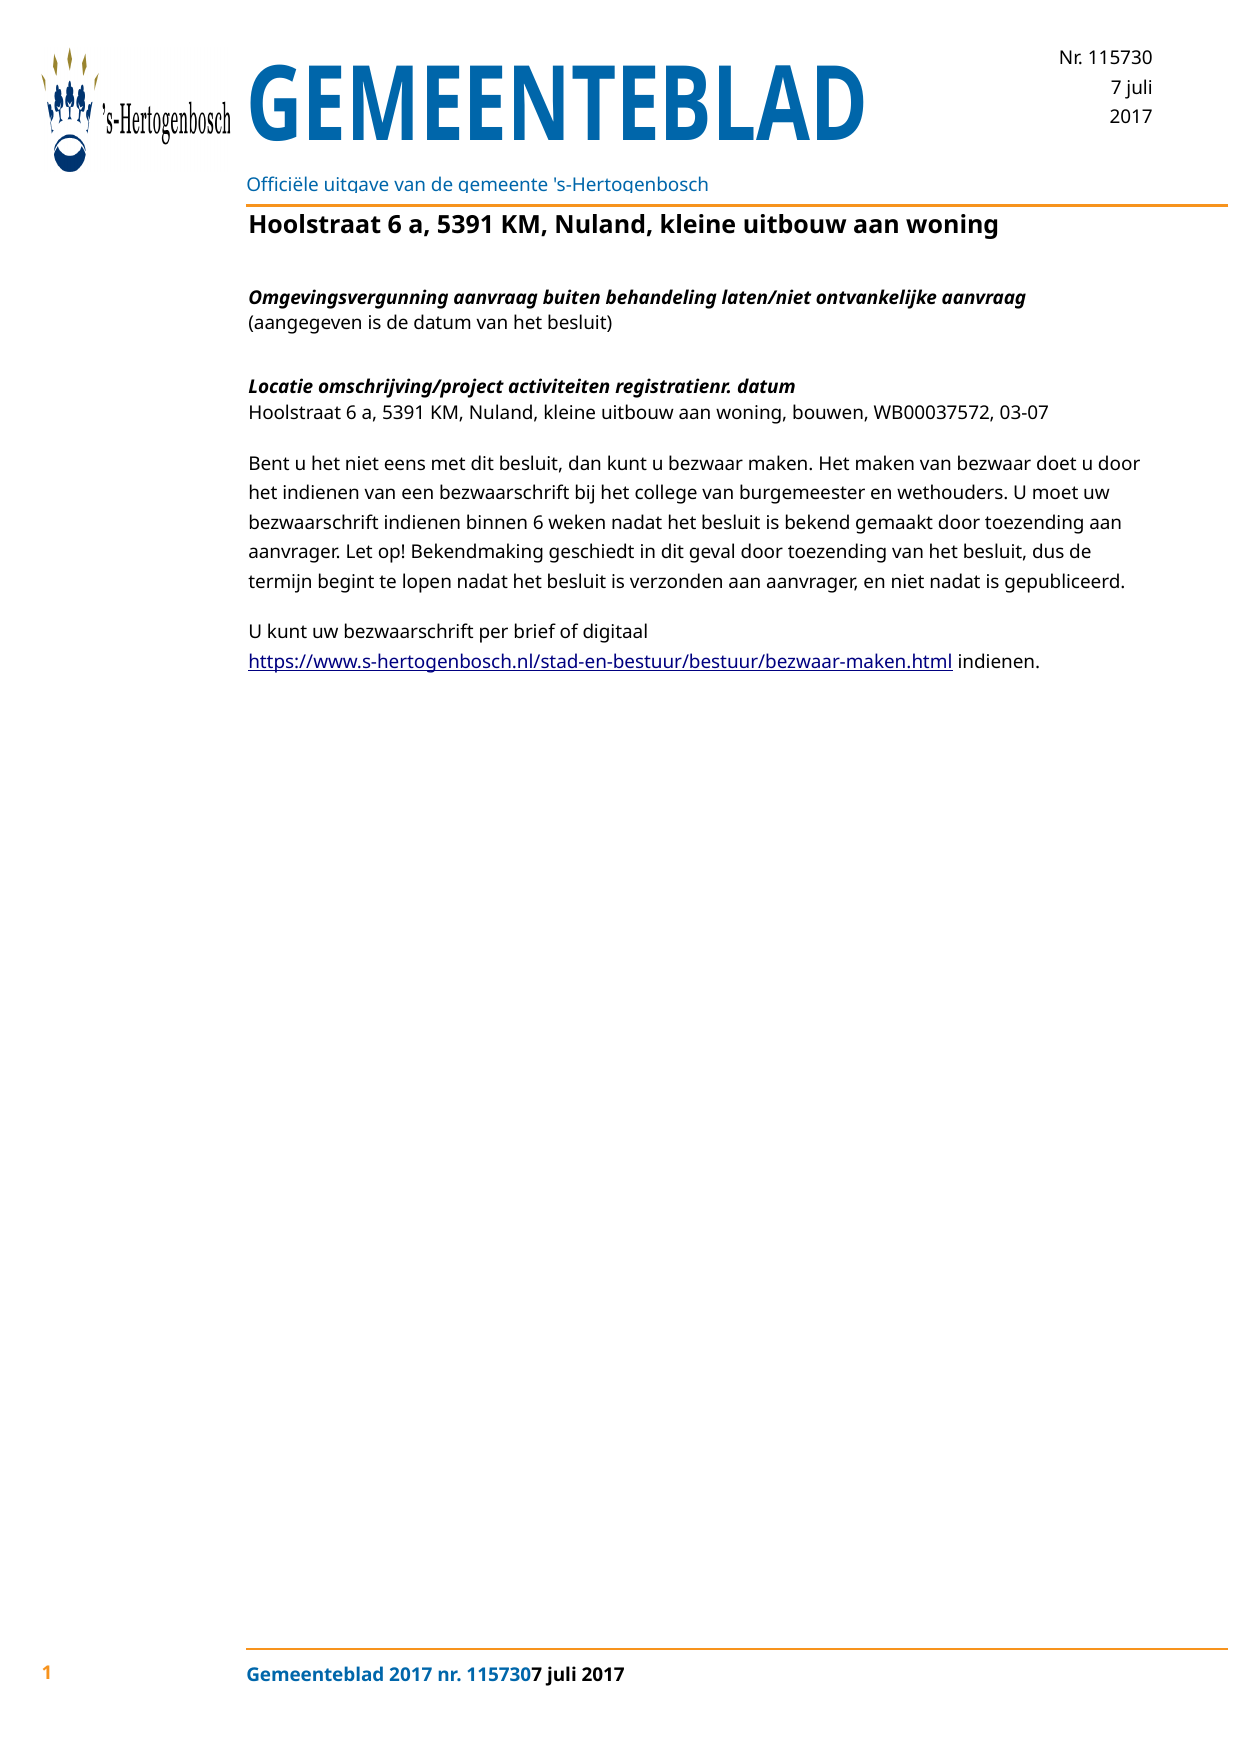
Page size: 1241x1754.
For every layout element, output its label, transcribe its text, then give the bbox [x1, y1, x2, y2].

text Bent u het niet eens met dit besluit, dan kunt u bezwaar maken. Het maken van bezwaar doet u door het indienen van een bezwaarschrift bij het college van burgemeester en wethouders. U moet uw bezwaarschrift indienen binnen 6 weken nadat het besluit is bekend gemaakt door toezending aan aanvrager. Let op! Bekendmaking geschiedt in dit geval door toezending van het besluit, dus de termijn begint te lopen nadat het besluit is verzonden aan aanvrager, en niet nadat is gepubliceerd. [248, 450, 1152, 594]
text U kunt uw bezwaarschrift per brief of digitaal https://www.s-hertogenbosch.nl/stad-en-bestuur/bestuur/bezwaar-maken.html indienen. [248, 618, 1152, 674]
text Hoolstraat 6 a, 5391 KM, Nuland, kleine uitbouw aan woning, bouwen, WB00037572, 03-07 [248, 399, 1152, 425]
text Hoolstraat 6 a, 5391 KM, Nuland, kleine uitbouw aan woning [248, 207, 1152, 241]
text (aangegeven is de datum van het besluit) [248, 309, 1152, 335]
picture [41, 47, 231, 172]
text Omgevingsvergunning aanvraag buiten behandeling laten/niet ontvankelijke aanvraag [248, 284, 1152, 309]
text Locatie omschrijving/project activiteiten registratienr. datum [248, 373, 1152, 399]
